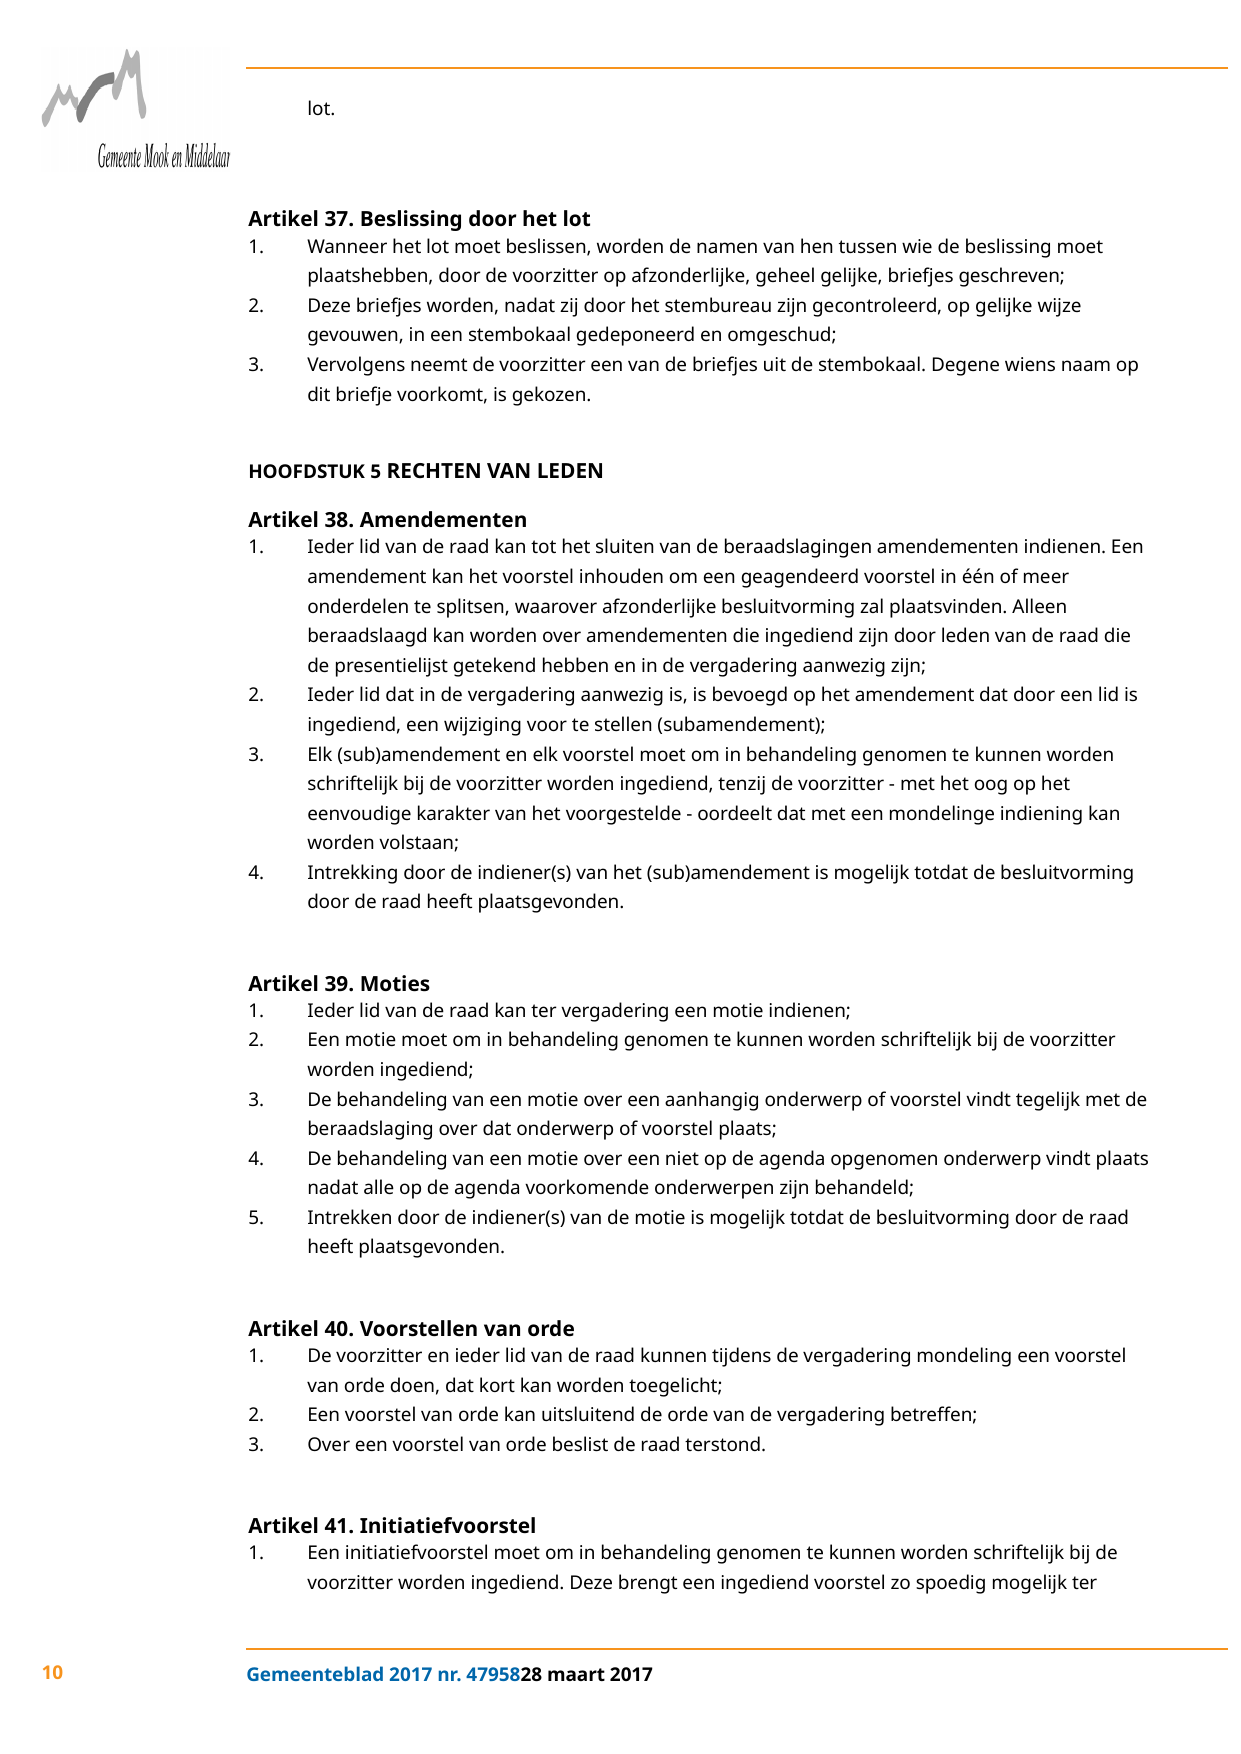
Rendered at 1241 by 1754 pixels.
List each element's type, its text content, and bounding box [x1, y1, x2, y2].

list Een initiatiefvoorstel moet om in behandeling genomen te kunnen worden schriftelijk bij de voorzitter worden ingediend. Deze brengt een ingediend voorstel zo spoedig mogelijk ter [248, 1539, 1152, 1595]
list De behandeling van een motie over een niet op de agenda opgenomen onderwerp vindt plaats nadat alle op de agenda voorkomende onderwerpen zijn behandeld; [248, 1145, 1152, 1200]
list Een voorstel van orde kan uitsluitend de orde van de vergadering betreffen; [248, 1401, 1152, 1427]
list Wanneer het lot moet beslissen, worden de namen van hen tussen wie de beslissing moet plaatshebben, door de voorzitter op afzonderlijke, geheel gelijke, briefjes geschreven; [248, 233, 1152, 288]
list Een motie moet om in behandeling genomen te kunnen worden schriftelijk bij de voorzitter worden ingediend; [248, 1027, 1152, 1082]
list Ieder lid dat in de vergadering aanwezig is, is bevoegd op het amendement dat door een lid is ingediend, een wijziging voor te stellen (subamendement); [248, 682, 1152, 737]
list Ieder lid van de raad kan ter vergadering een motie indienen; [248, 997, 1152, 1023]
list Intrekking door de indiener(s) van het (sub)amendement is mogelijk totdat de besluitvorming door de raad heeft plaatsgevonden. [248, 859, 1152, 914]
list Ieder lid van de raad kan tot het sluiten van de beraadslagingen amendementen indienen. Een amendement kan het voorstel inhouden om een geagendeerd voorstel in één of meer onderdelen te splitsen, waarover afzonderlijke besluitvorming zal plaatsvinden. Alleen beraadslaagd kan worden over amendementen die ingediend zijn door leden van de raad die de presentielijst getekend hebben en in de vergadering aanwezig zijn; [248, 534, 1152, 678]
text Artikel 40. Voorstellen van orde [248, 1314, 1152, 1342]
text Artikel 38. Amendementen [248, 505, 1152, 534]
list De behandeling van een motie over een aanhangig onderwerp of voorstel vindt tegelijk met de beraadslaging over dat onderwerp of voorstel plaats; [248, 1086, 1152, 1141]
list De voorzitter en ieder lid van de raad kunnen tijdens de vergadering mondeling een voorstel van orde doen, dat kort kan worden toegelicht; [248, 1342, 1152, 1397]
text Artikel 37. Beslissing door het lot [248, 204, 1152, 233]
list Elk (sub)amendement en elk voorstel moet om in behandeling genomen te kunnen worden schriftelijk bij de voorzitter worden ingediend, tenzij de voorzitter - met het oog op het eenvoudige karakter van het voorgestelde - oordeelt dat met een mondelinge indiening kan worden volstaan; [248, 741, 1152, 855]
list Intrekken door de indiener(s) van de motie is mogelijk totdat de besluitvorming door de raad heeft plaatsgevonden. [248, 1204, 1152, 1259]
list Deze briefjes worden, nadat zij door het stembureau zijn gecontroleerd, op gelijke wijze gevouwen, in een stembokaal gedeponeerd en omgeschud; [248, 292, 1152, 347]
list lot. [248, 95, 1152, 121]
text Artikel 39. Moties [248, 969, 1152, 997]
list Vervolgens neemt de voorzitter een van de briefjes uit de stembokaal. Degene wiens naam op dit briefje voorkomt, is gekozen. [248, 351, 1152, 406]
picture [41, 47, 231, 172]
text Artikel 41. Initiatiefvoorstel [248, 1511, 1152, 1539]
text HOOFDSTUK 5 RECHTEN VAN LEDEN [248, 456, 1152, 484]
list Over een voorstel van orde beslist de raad terstond. [248, 1431, 1152, 1457]
